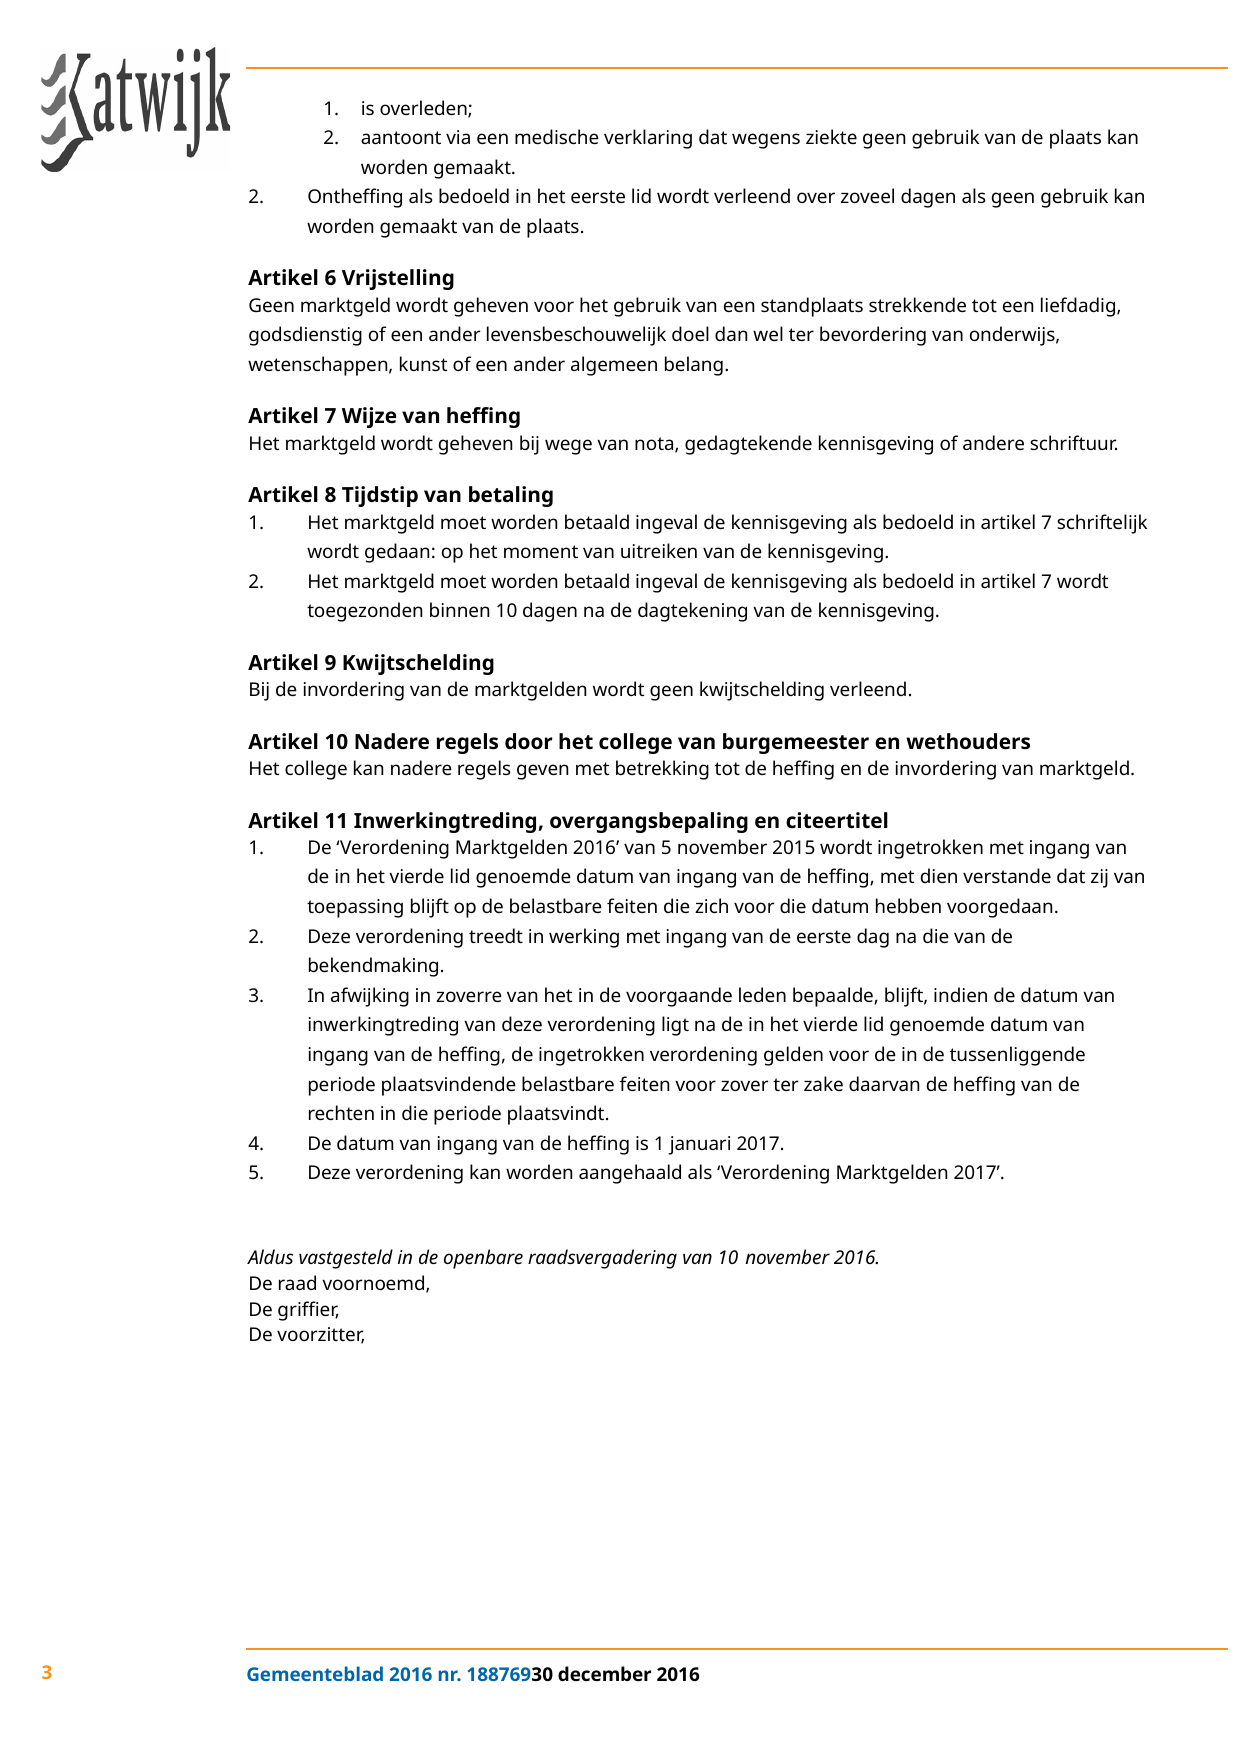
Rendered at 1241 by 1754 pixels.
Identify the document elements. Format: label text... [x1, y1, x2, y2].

text De raad voornoemd, [248, 1270, 1152, 1296]
text Artikel 9 Kwijtschelding [248, 648, 1152, 676]
list In afwijking in zoverre van het in de voorgaande leden bepaalde, blijft, indien de datum van inwerkingtreding van deze verordening ligt na de in het vierde lid genoemde datum van ingang van de heffing, de ingetrokken verordening gelden voor de in de tussenliggende periode plaatsvindende belastbare feiten voor zover ter zake daarvan de heffing van de rechten in die periode plaatsvindt. [248, 982, 1152, 1126]
list aantoont via een medische verklaring dat wegens ziekte geen gebruik van de plaats kan worden gemaakt. [323, 124, 1152, 180]
text Artikel 10 Nadere regels door het college van burgemeester en wethouders [248, 727, 1152, 755]
text Geen marktgeld wordt geheven voor het gebruik van een standplaats strekkende tot een liefdadig, godsdienstig of een ander levensbeschouwelijk doel dan wel ter bevordering van onderwijs, wetenschappen, kunst of een ander algemeen belang. [248, 292, 1152, 377]
list Het marktgeld moet worden betaald ingeval de kennisgeving als bedoeld in artikel 7 wordt toegezonden binnen 10 dagen na de dagtekening van de kennisgeving. [248, 568, 1152, 623]
text De voorzitter, [248, 1322, 1152, 1347]
text Artikel 7 Wijze van heffing [248, 402, 1152, 430]
text Bij de invordering van de marktgelden wordt geen kwijtschelding verleend. [248, 676, 1152, 702]
text Artikel 8 Tijdstip van betaling [248, 480, 1152, 509]
list Deze verordening kan worden aangehaald als ‘Verordening Marktgelden 2017’. [248, 1159, 1152, 1185]
list Het marktgeld moet worden betaald ingeval de kennisgeving als bedoeld in artikel 7 schriftelijk wordt gedaan: op het moment van uitreiken van de kennisgeving. [248, 509, 1152, 564]
list is overleden; [323, 95, 1152, 121]
text Het college kan nadere regels geven met betrekking tot de heffing en de invordering van marktgeld. [248, 755, 1152, 781]
list De datum van ingang van de heffing is 1 januari 2017. [248, 1130, 1152, 1156]
text Het marktgeld wordt geheven bij wege van nota, gedagtekende kennisgeving of andere schriftuur. [248, 430, 1152, 456]
list Ontheffing als bedoeld in het eerste lid wordt verleend over zoveel dagen als geen gebruik kan worden gemaakt van de plaats. [248, 183, 1152, 239]
text Aldus vastgesteld in de openbare raadsvergadering van 10 november 2016. [248, 1244, 1152, 1270]
text Artikel 11 Inwerkingtreding, overgangsbepaling en citeertitel [248, 806, 1152, 834]
picture [41, 47, 231, 172]
text Artikel 6 Vrijstelling [248, 263, 1152, 292]
text De griffier, [248, 1296, 1152, 1322]
list Deze verordening treedt in werking met ingang van de eerste dag na die van de bekendmaking. [248, 923, 1152, 978]
list De ‘Verordening Marktgelden 2016’ van 5 november 2015 wordt ingetrokken met ingang van de in het vierde lid genoemde datum van ingang van de heffing, met dien verstande dat zij van toepassing blijft op de belastbare feiten die zich voor die datum hebben voorgedaan. [248, 834, 1152, 919]
